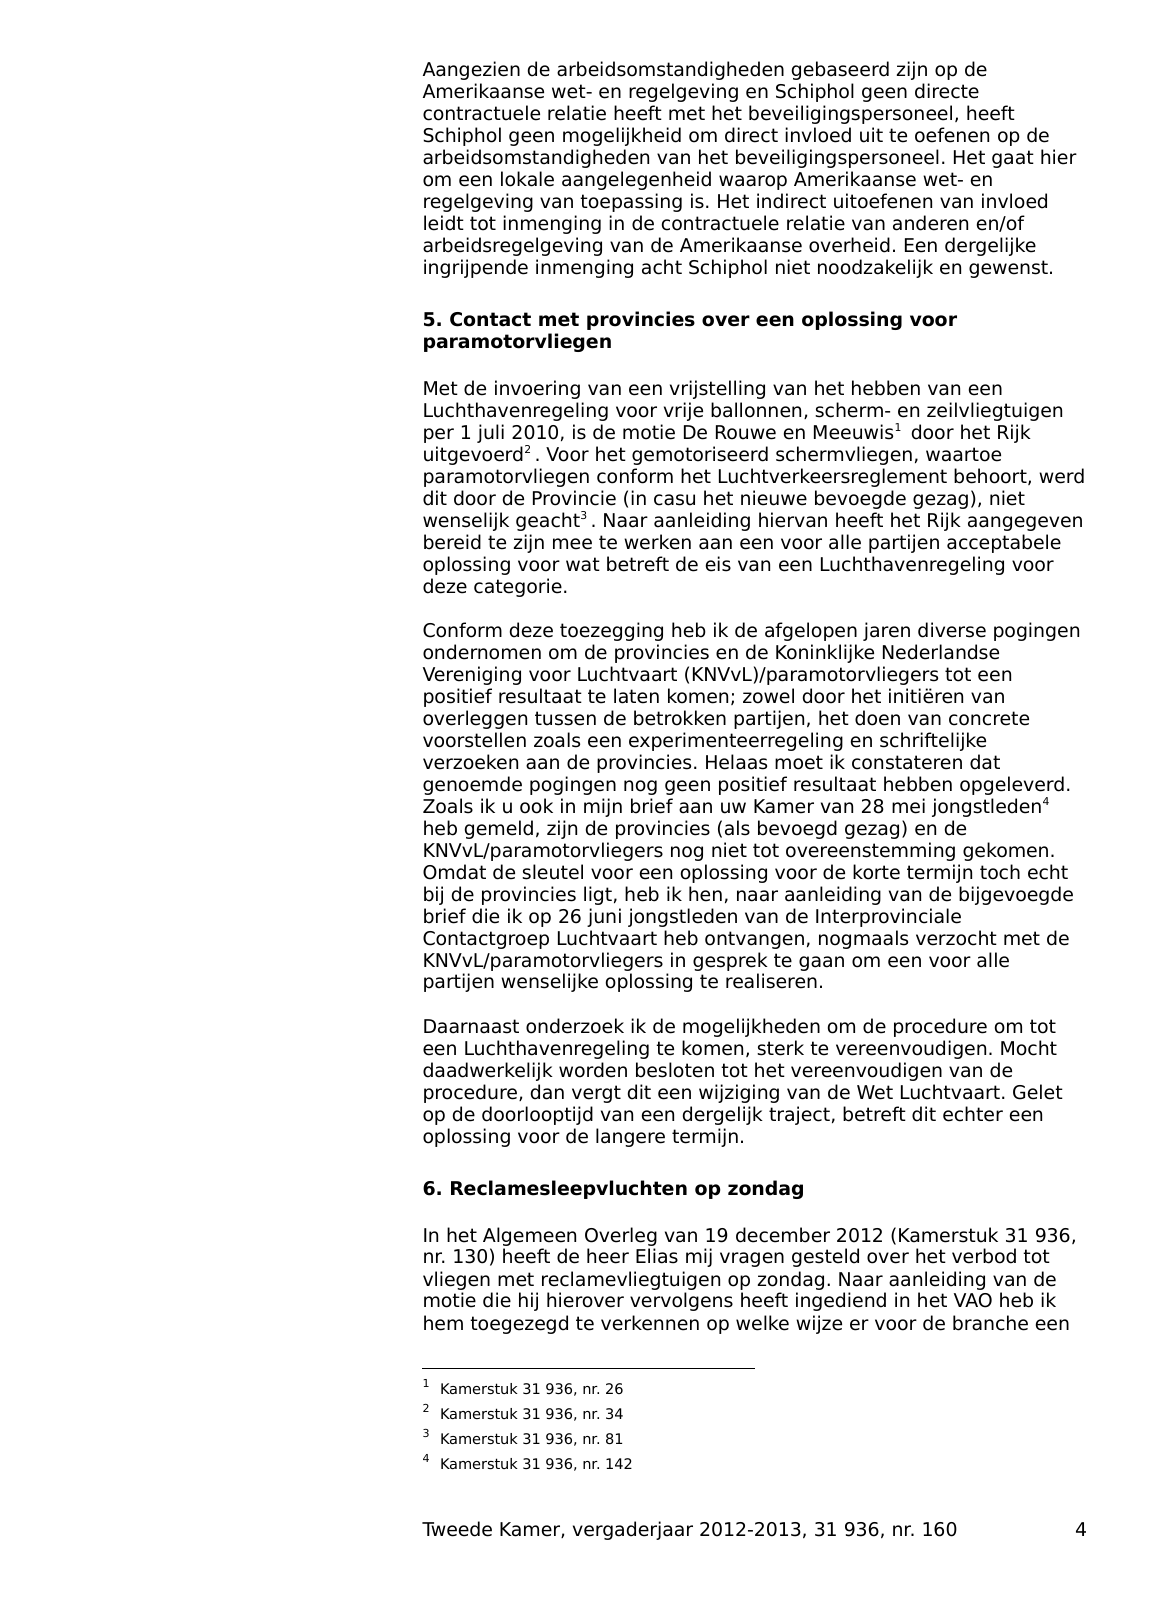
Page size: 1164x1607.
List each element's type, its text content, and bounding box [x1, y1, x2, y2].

text Met de invoering van een vrijstelling van het hebben van een Luchthavenregeling voor vrije ballonnen, scherm- en zeilvliegtuigen per 1 juli 2010, is de motie De Rouwe en Meeuwis door het Rijk uitgevoerd. Voor het gemotoriseerd schermvliegen, waartoe paramotorvliegen conform het Luchtverkeersreglement behoort, werd dit door de Provincie (in casu het nieuwe bevoegde gezag), niet wenselijk geacht. Naar aanleiding hiervan heeft het Rijk aangegeven bereid te zijn mee te werken aan een voor alle partijen acceptabele oplossing voor wat betreft de eis van een Luchthavenregeling voor deze categorie. [422, 378, 1087, 598]
subtitle 6. Reclamesleepvluchten op zondag [422, 1177, 1087, 1199]
text Kamerstuk 31 936, nr. 81 [422, 1427, 1087, 1449]
text Conform deze toezegging heb ik de afgelopen jaren diverse pogingen ondernomen om de provincies en de Koninklijke Nederlandse Vereniging voor Luchtvaart (KNVvL)/paramotorvliegers tot een positief resultaat te laten komen; zowel door het initiëren van overleggen tussen de betrokken partijen, het doen van concrete voorstellen zoals een experimenteerregeling en schriftelijke verzoeken aan de provincies. Helaas moet ik constateren dat genoemde pogingen nog geen positief resultaat hebben opgeleverd. Zoals ik u ook in mijn brief aan uw Kamer van 28 mei jongstleden heb gemeld, zijn de provincies (als bevoegd gezag) en de KNVvL/paramotorvliegers nog niet tot overeenstemming gekomen. Omdat de sleutel voor een oplossing voor de korte termijn toch echt bij de provincies ligt, heb ik hen, naar aanleiding van de bijgevoegde brief die ik op 26 juni jongstleden van de Interprovinciale Contactgroep Luchtvaart heb ontvangen, nogmaals verzocht met de KNVvL/paramotorvliegers in gesprek te gaan om een voor alle partijen wenselijke oplossing te realiseren. [422, 620, 1087, 993]
text Aangezien de arbeidsomstandigheden gebaseerd zijn op de Amerikaanse wet- en regelgeving en Schiphol geen directe contractuele relatie heeft met het beveiligingspersoneel, heeft Schiphol geen mogelijkheid om direct invloed uit te oefenen op de arbeidsomstandigheden van het beveiligingspersoneel. Het gaat hier om een lokale aangelegenheid waarop Amerikaanse wet- en regelgeving van toepassing is. Het indirect uitoefenen van invloed leidt tot inmenging in de contractuele relatie van anderen en/of arbeidsregelgeving van de Amerikaanse overheid. Een dergelijke ingrijpende inmenging acht Schiphol niet noodzakelijk en gewenst. [422, 59, 1087, 279]
text Kamerstuk 31 936, nr. 26 [422, 1377, 1087, 1399]
text Daarnaast onderzoek ik de mogelijkheden om de procedure om tot een Luchthavenregeling te komen, sterk te vereenvoudigen. Mocht daadwerkelijk worden besloten tot het vereenvoudigen van de procedure, dan vergt dit een wijziging van de Wet Luchtvaart. Gelet op de doorlooptijd van een dergelijk traject, betreft dit echter een oplossing voor de langere termijn. [422, 1016, 1087, 1147]
text In het Algemeen Overleg van 19 december 2012 (Kamerstuk 31 936, nr. 130) heeft de heer Elias mij vragen gesteld over het verbod tot vliegen met reclamevliegtuigen op zondag. Naar aanleiding van de motie die hij hierover vervolgens heeft ingediend in het VAO heb ik hem toegezegd te verkennen op welke wijze er voor de branche een [422, 1224, 1087, 1334]
subtitle 5. Contact met provincies over een oplossing voor paramotorvliegen [422, 309, 1087, 353]
text Kamerstuk 31 936, nr. 34 [422, 1402, 1087, 1424]
text Kamerstuk 31 936, nr. 142 [422, 1452, 1087, 1474]
